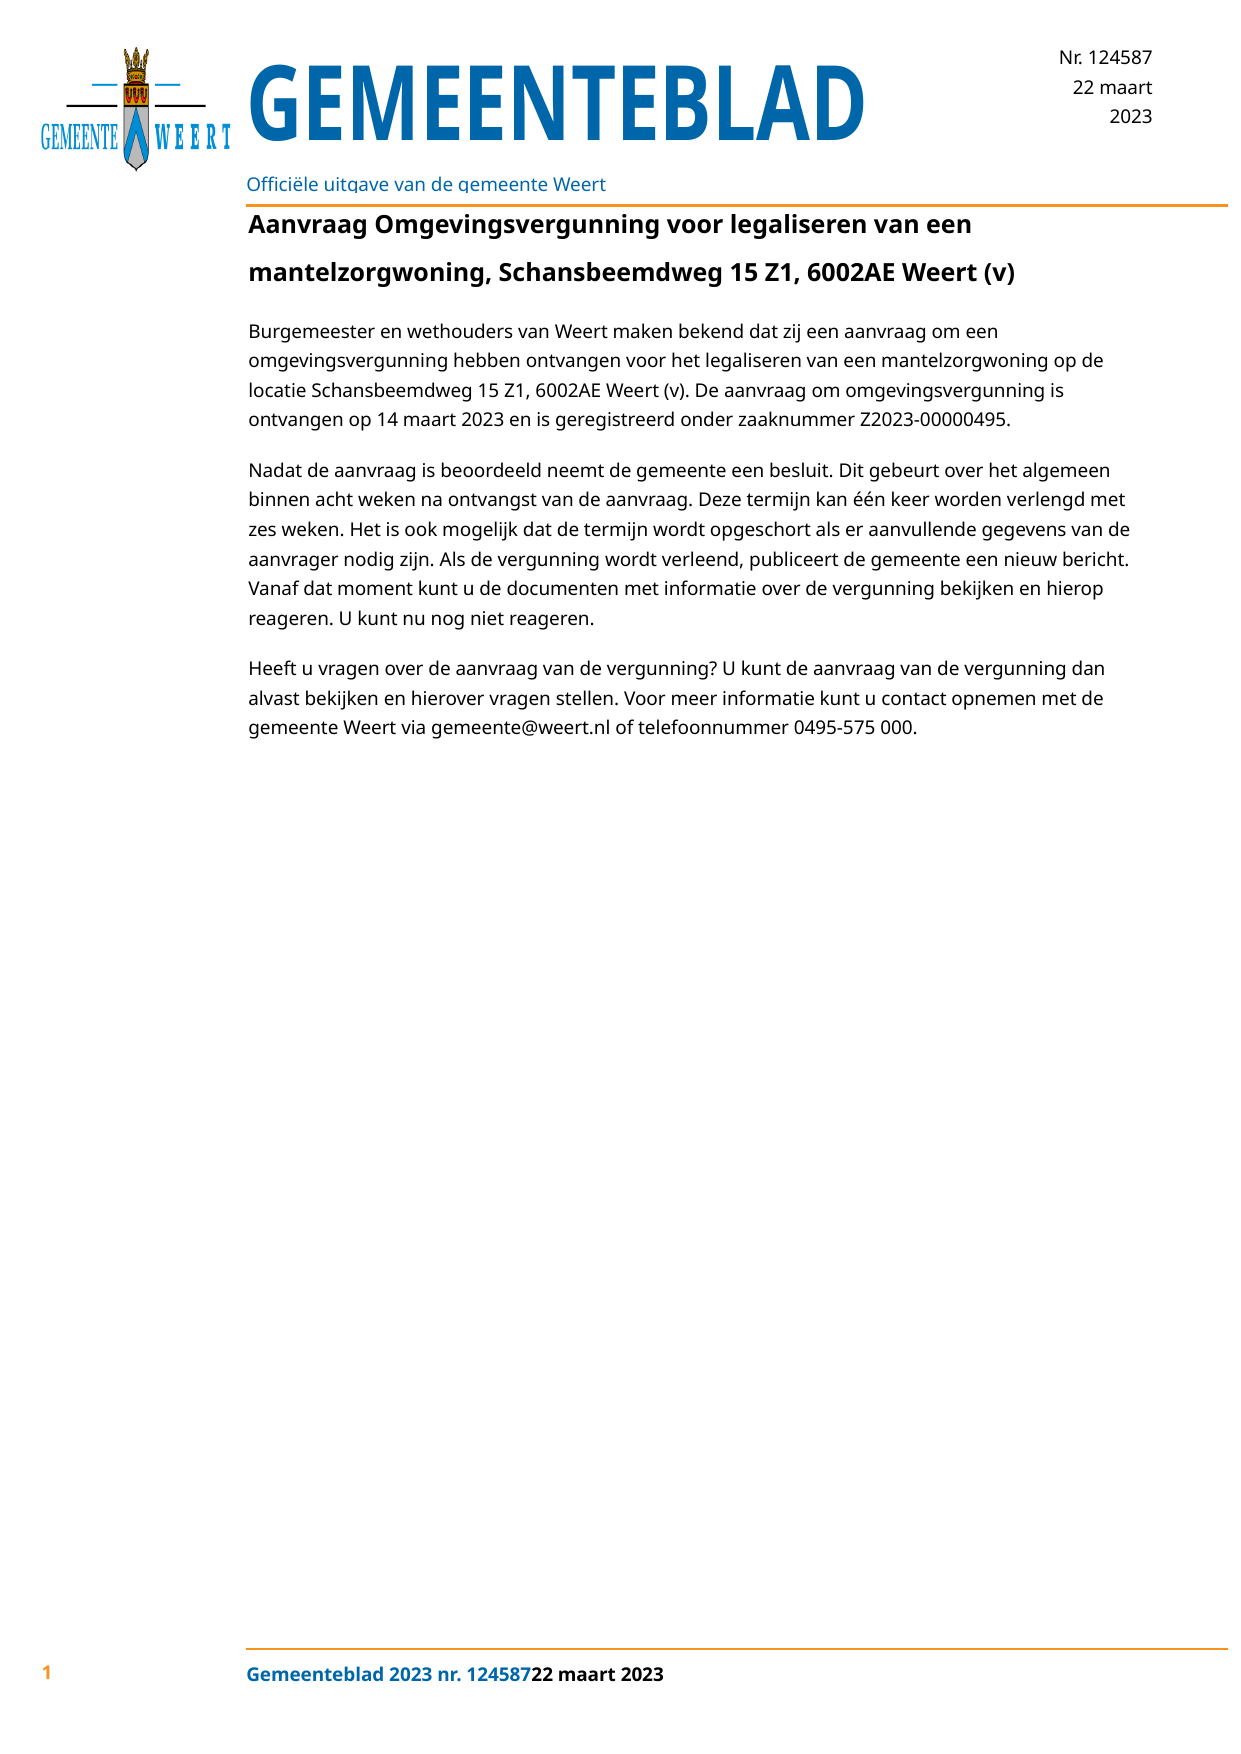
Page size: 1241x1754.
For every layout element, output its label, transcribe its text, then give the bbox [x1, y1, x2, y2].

picture [41, 47, 231, 172]
text Burgemeester en wethouders van Weert maken bekend dat zij een aanvraag om een omgevingsvergunning hebben ontvangen voor het legaliseren van een mantelzorgwoning op de locatie Schansbeemdweg 15 Z1, 6002AE Weert (v). De aanvraag om omgevingsvergunning is ontvangen op 14 maart 2023 en is geregistreerd onder zaaknummer Z2023-00000495. [248, 318, 1152, 432]
text Heeft u vragen over de aanvraag van de vergunning? U kunt de aanvraag van de vergunning dan alvast bekijken en hierover vragen stellen. Voor meer informatie kunt u contact opnemen met de gemeente Weert via gemeente@weert.nl of telefoonnummer 0495-575 000. [248, 655, 1152, 740]
text Nadat de aanvraag is beoordeeld neemt de gemeente een besluit. Dit gebeurt over het algemeen binnen acht weken na ontvangst van de aanvraag. Deze termijn kan één keer worden verlengd met zes weken. Het is ook mogelijk dat de termijn wordt opgeschort als er aanvullende gegevens van de aanvrager nodig zijn. Als de vergunning wordt verleend, publiceert de gemeente een nieuw bericht. Vanaf dat moment kunt u de documenten met informatie over de vergunning bekijken en hierop reageren. U kunt nu nog niet reageren. [248, 457, 1152, 631]
text Aanvraag Omgevingsvergunning voor legaliseren van een mantelzorgwoning, Schansbeemdweg 15 Z1, 6002AE Weert (v) [248, 207, 1152, 288]
